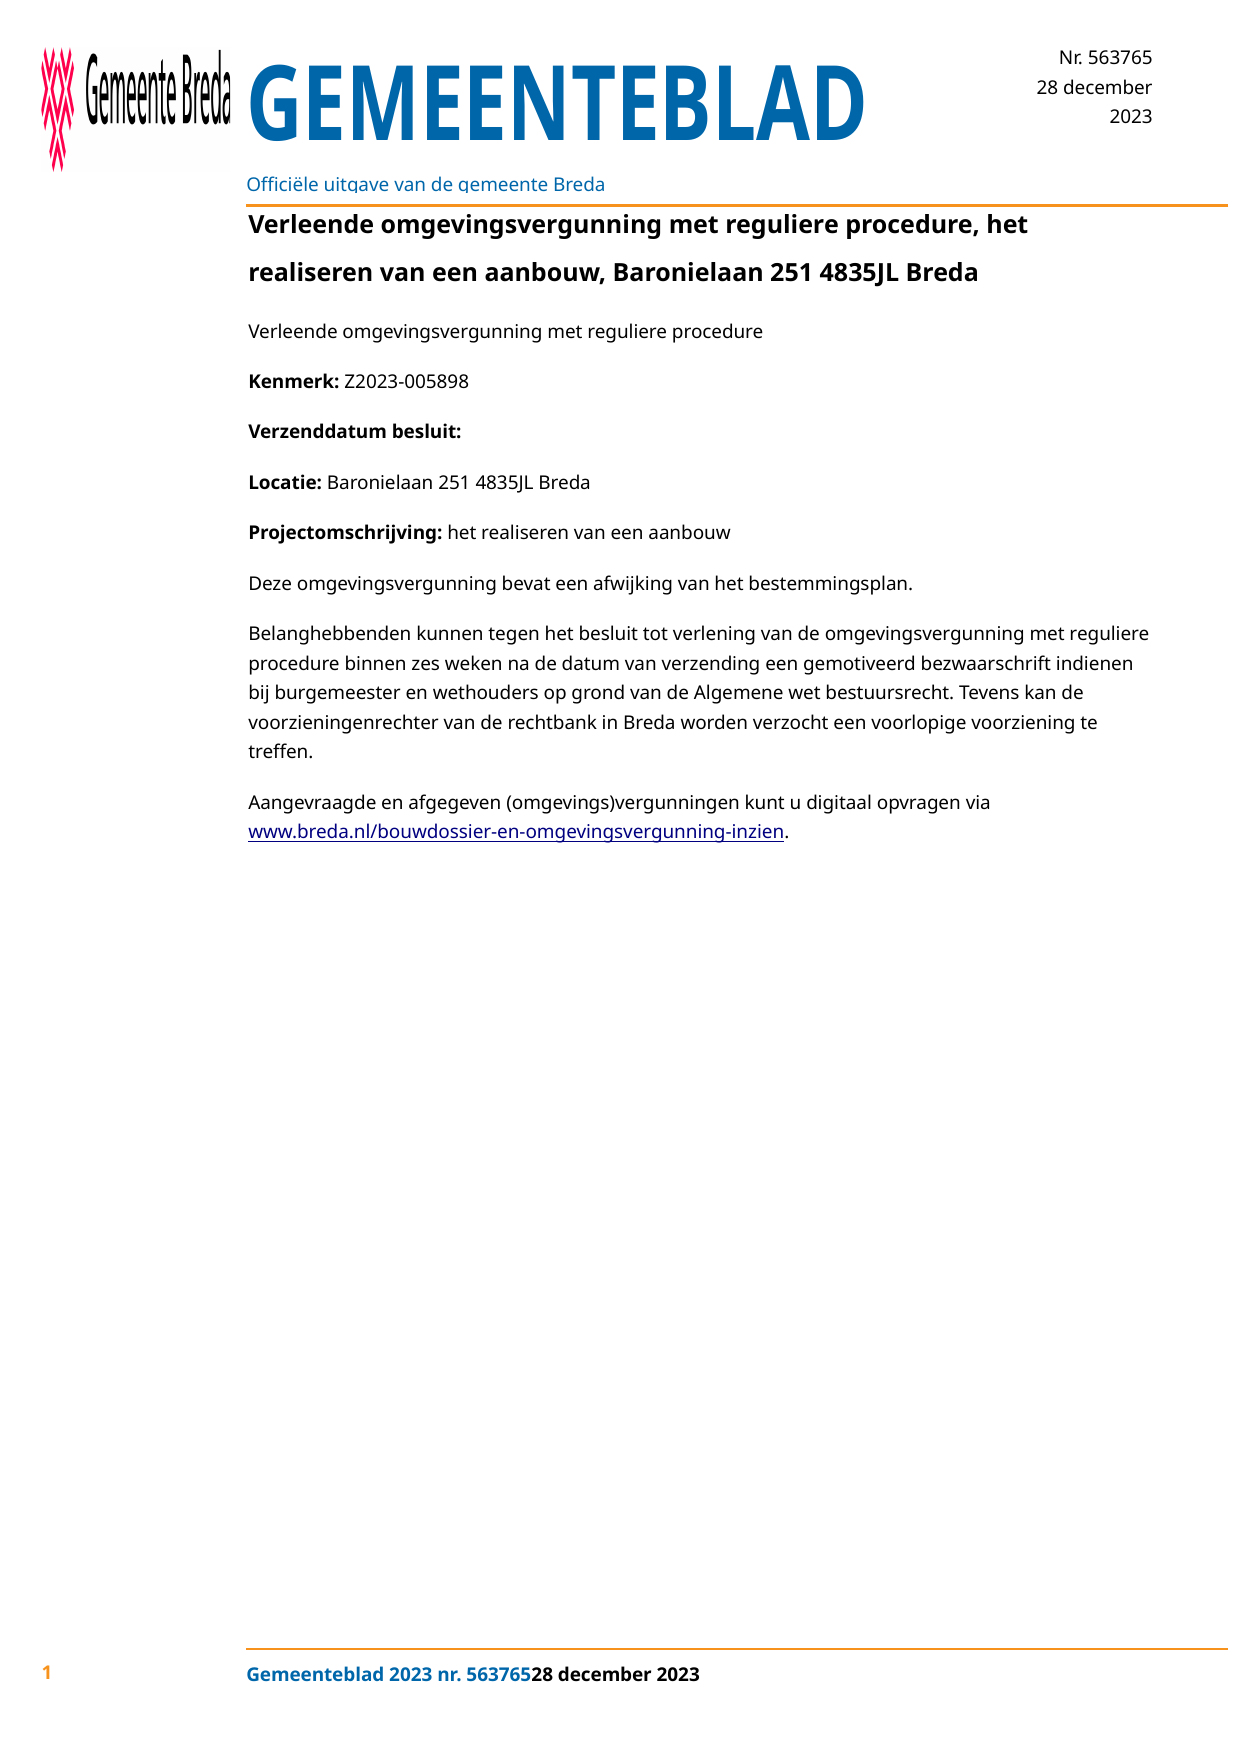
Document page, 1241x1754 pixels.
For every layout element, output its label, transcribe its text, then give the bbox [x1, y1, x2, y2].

text Belanghebbenden kunnen tegen het besluit tot verlening van de omgevingsvergunning met reguliere procedure binnen zes weken na de datum van verzending een gemotiveerd bezwaarschrift indienen bij burgemeester en wethouders op grond van de Algemene wet bestuursrecht. Tevens kan de voorzieningenrechter van de rechtbank in Breda worden verzocht een voorlopige voorziening te treffen. [248, 620, 1152, 764]
text Aangevraagde en afgegeven (omgevings)vergunningen kunt u digitaal opvragen via www.breda.nl/bouwdossier-en-omgevingsvergunning-inzien. [248, 789, 1152, 844]
text Verzenddatum besluit: [248, 419, 1152, 444]
text Locatie: Baronielaan 251 4835JL Breda [248, 469, 1152, 495]
text Kenmerk: Z2023-005898 [248, 368, 1152, 394]
picture [41, 47, 231, 172]
text Deze omgevingsvergunning bevat een afwijking van het bestemmingsplan. [248, 570, 1152, 596]
text Verleende omgevingsvergunning met reguliere procedure, het realiseren van een aanbouw, Baronielaan 251 4835JL Breda [248, 207, 1152, 288]
text Verleende omgevingsvergunning met reguliere procedure [248, 318, 1152, 344]
text Projectomschrijving: het realiseren van een aanbouw [248, 519, 1152, 545]
